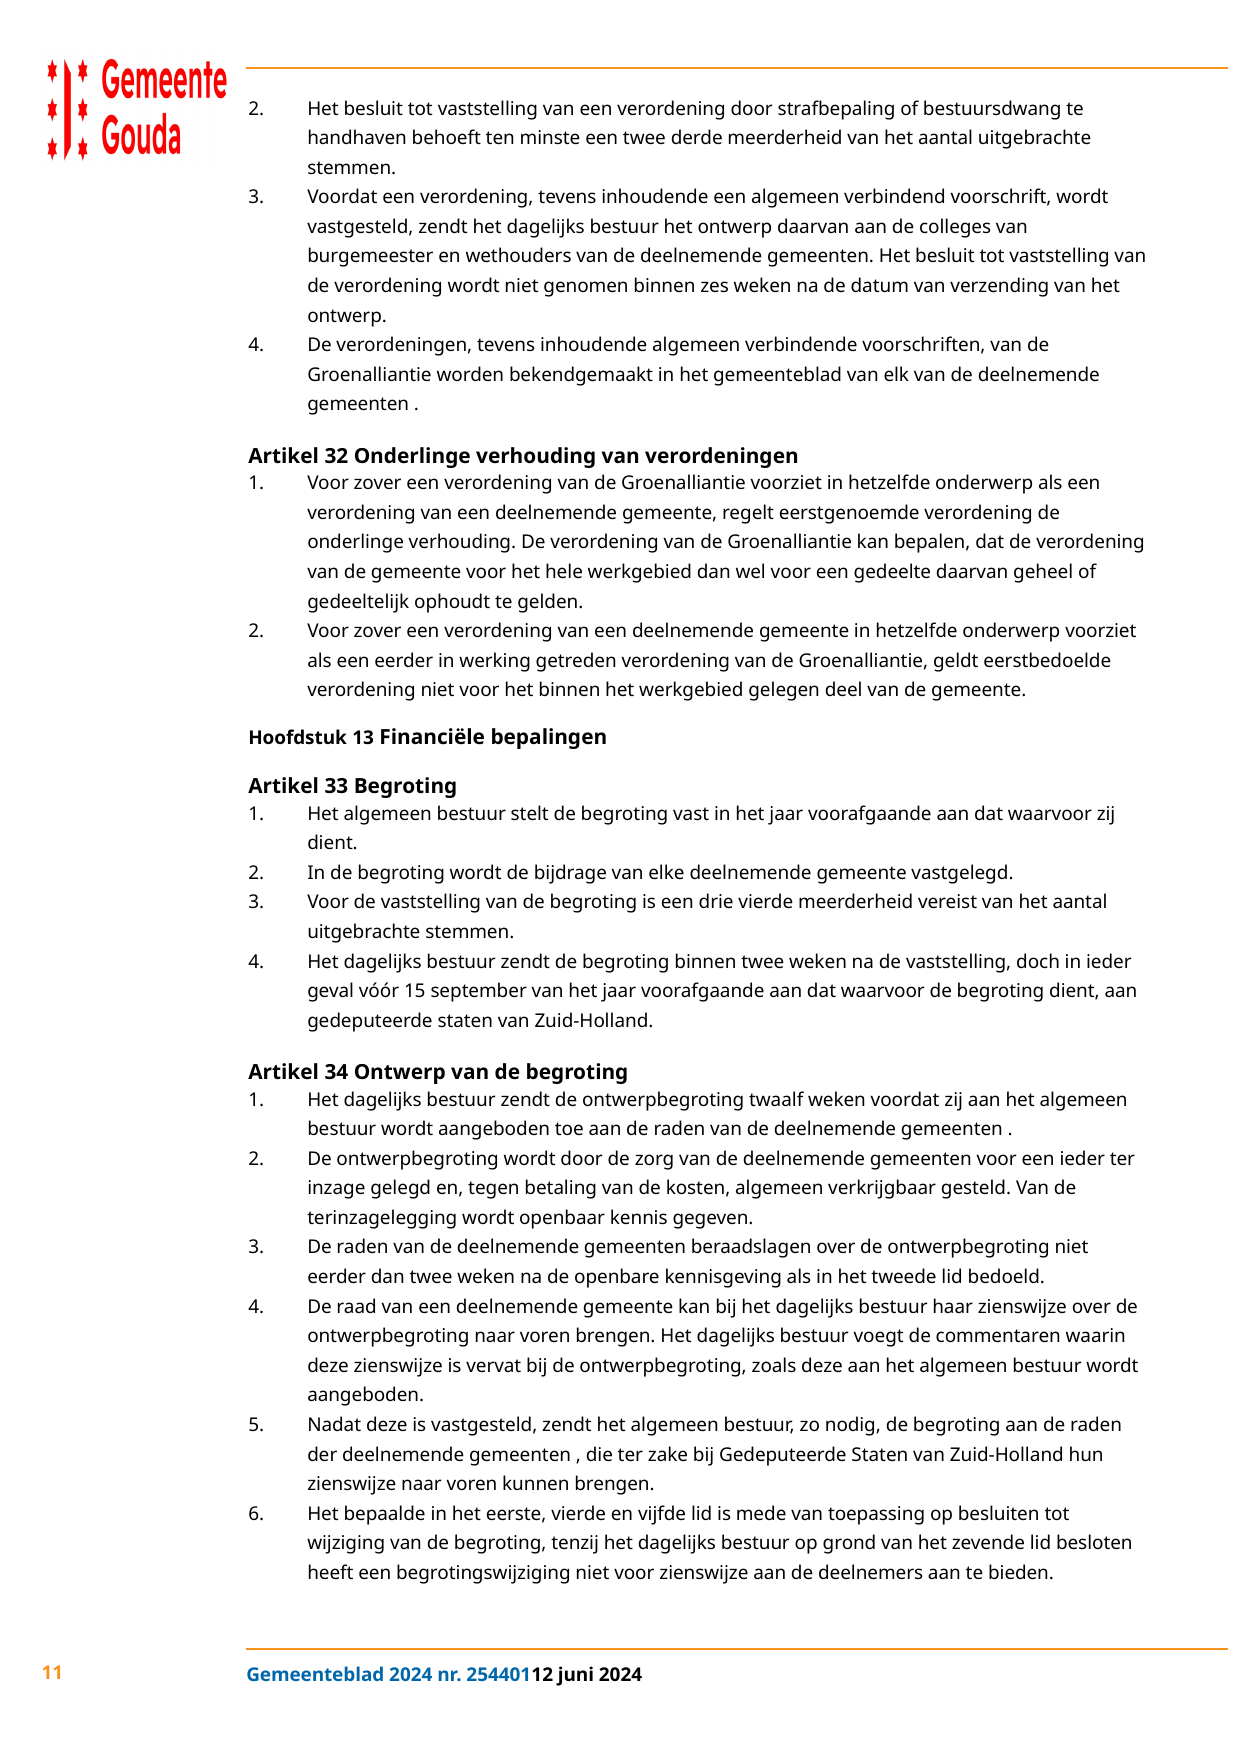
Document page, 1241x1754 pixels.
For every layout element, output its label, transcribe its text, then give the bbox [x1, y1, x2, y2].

list Het bepaalde in het eerste, vierde en vijfde lid is mede van toepassing op besluiten tot wijziging van de begroting, tenzij het dagelijks bestuur op grond van het zevende lid besloten heeft een begrotingswijziging niet voor zienswijze aan de deelnemers aan te bieden. [248, 1500, 1152, 1585]
list De verordeningen, tevens inhoudende algemeen verbindende voorschriften, van de Groenalliantie worden bekendgemaakt in het gemeenteblad van elk van de deelnemende gemeenten . [248, 331, 1152, 416]
picture [41, 47, 231, 172]
list Voor de vaststelling van de begroting is een drie vierde meerderheid vereist van het aantal uitgebrachte stemmen. [248, 889, 1152, 944]
list Het dagelijks bestuur zendt de begroting binnen twee weken na de vaststelling, doch in ieder geval vóór 15 september van het jaar voorafgaande aan dat waarvoor de begroting dient, aan gedeputeerde staten van Zuid-Holland. [248, 948, 1152, 1033]
text Artikel 34 Ontwerp van de begroting [248, 1057, 1152, 1086]
list Voor zover een verordening van een deelnemende gemeente in hetzelfde onderwerp voorziet als een eerder in werking getreden verordening van de Groenalliantie, geldt eerstbedoelde verordening niet voor het binnen het werkgebied gelegen deel van de gemeente. [248, 617, 1152, 702]
list De ontwerpbegroting wordt door de zorg van de deelnemende gemeenten voor een ieder ter inzage gelegd en, tegen betaling van de kosten, algemeen verkrijgbaar gesteld. Van de terinzagelegging wordt openbaar kennis gegeven. [248, 1145, 1152, 1230]
list De raden van de deelnemende gemeenten beraadslagen over de ontwerpbegroting niet eerder dan twee weken na de openbare kennisgeving als in het tweede lid bedoeld. [248, 1234, 1152, 1289]
list De raad van een deelnemende gemeente kan bij het dagelijks bestuur haar zienswijze over de ontwerpbegroting naar voren brengen. Het dagelijks bestuur voegt de commentaren waarin deze zienswijze is vervat bij de ontwerpbegroting, zoals deze aan het algemeen bestuur wordt aangeboden. [248, 1293, 1152, 1407]
text Artikel 33 Begroting [248, 771, 1152, 800]
list Voor zover een verordening van de Groenalliantie voorziet in hetzelfde onderwerp als een verordening van een deelnemende gemeente, regelt eerstgenoemde verordening de onderlinge verhouding. De verordening van de Groenalliantie kan bepalen, dat de verordening van de gemeente voor het hele werkgebied dan wel voor een gedeelte daarvan geheel of gedeeltelijk ophoudt te gelden. [248, 469, 1152, 613]
text Artikel 32 Onderlinge verhouding van verordeningen [248, 441, 1152, 469]
list Het dagelijks bestuur zendt de ontwerpbegroting twaalf weken voordat zij aan het algemeen bestuur wordt aangeboden toe aan de raden van de deelnemende gemeenten . [248, 1086, 1152, 1141]
list Het besluit tot vaststelling van een verordening door strafbepaling of bestuursdwang te handhaven behoeft ten minste een twee derde meerderheid van het aantal uitgebrachte stemmen. [248, 95, 1152, 180]
list Nadat deze is vastgesteld, zendt het algemeen bestuur, zo nodig, de begroting aan de raden der deelnemende gemeenten , die ter zake bij Gedeputeerde Staten van Zuid-Holland hun zienswijze naar voren kunnen brengen. [248, 1411, 1152, 1496]
list In de begroting wordt de bijdrage van elke deelnemende gemeente vastgelegd. [248, 859, 1152, 885]
text Hoofdstuk 13 Financiële bepalingen [248, 722, 1152, 751]
list Het algemeen bestuur stelt de begroting vast in het jaar voorafgaande aan dat waarvoor zij dient. [248, 800, 1152, 855]
list Voordat een verordening, tevens inhoudende een algemeen verbindend voorschrift, wordt vastgesteld, zendt het dagelijks bestuur het ontwerp daarvan aan de colleges van burgemeester en wethouders van de deelnemende gemeenten. Het besluit tot vaststelling van de verordening wordt niet genomen binnen zes weken na de datum van verzending van het ontwerp. [248, 183, 1152, 328]
